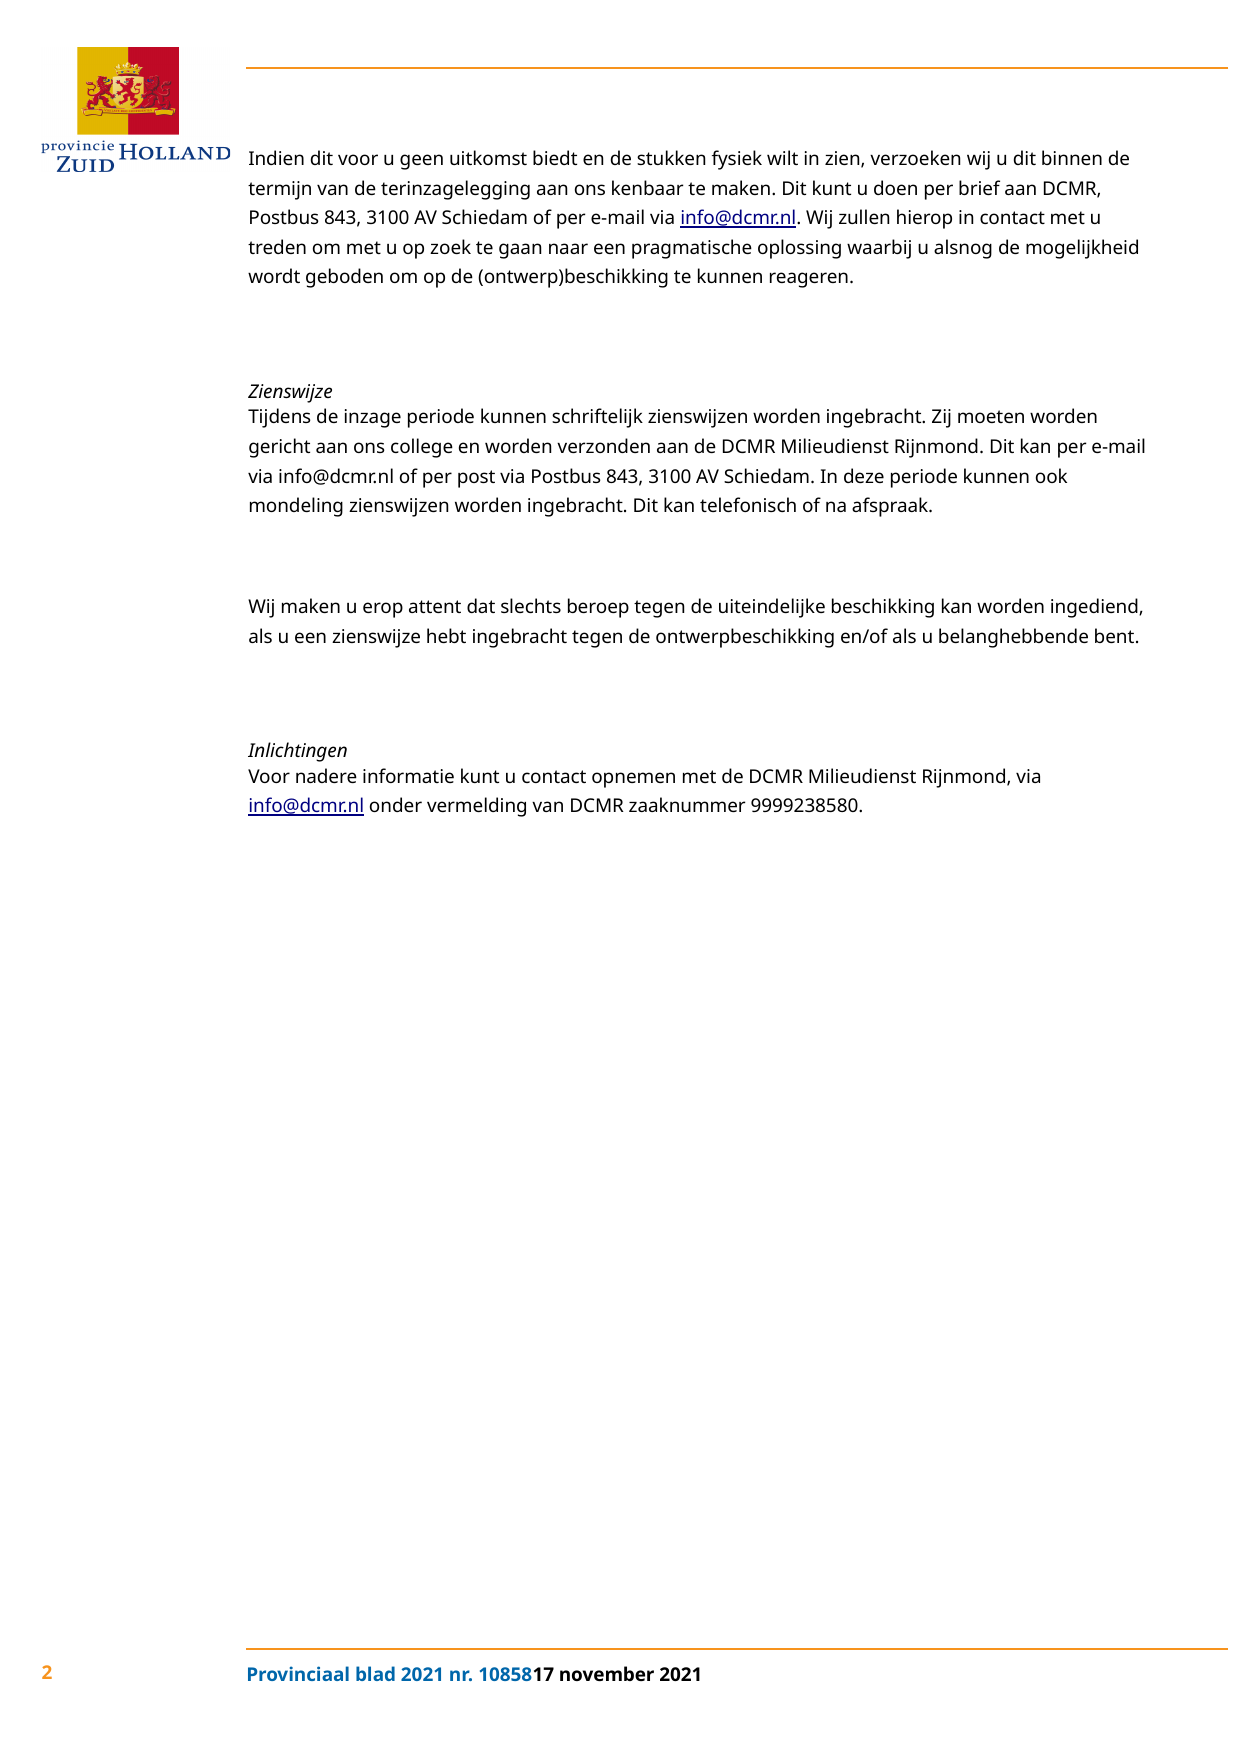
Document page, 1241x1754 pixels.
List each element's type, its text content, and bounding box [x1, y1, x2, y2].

text Inlichtingen [248, 737, 1152, 763]
text Tijdens de inzage periode kunnen schriftelijk zienswijzen worden ingebracht. Zij moeten worden gericht aan ons college en worden verzonden aan de DCMR Milieudienst Rijnmond. Dit kan per e-mail via info@dcmr.nl of per post via Postbus 843, 3100 AV Schiedam. In deze periode kunnen ook mondeling zienswijzen worden ingebracht. Dit kan telefonisch of na afspraak. [248, 404, 1152, 518]
text Zienswijze [248, 378, 1152, 404]
text Wij maken u erop attent dat slechts beroep tegen de uiteindelijke beschikking kan worden ingediend, als u een zienswijze hebt ingebracht tegen de ontwerpbeschikking en/of als u belanghebbende bent. [248, 593, 1152, 648]
picture [41, 47, 231, 172]
text Indien dit voor u geen uitkomst biedt en de stukken fysiek wilt in zien, verzoeken wij u dit binnen de termijn van de terinzagelegging aan ons kenbaar te maken. Dit kunt u doen per brief aan DCMR, Postbus 843, 3100 AV Schiedam of per e-mail via info@dcmr.nl. Wij zullen hierop in contact met u treden om met u op zoek te gaan naar een pragmatische oplossing waarbij u alsnog de mogelijkheid wordt geboden om op de (ontwerp)beschikking te kunnen reageren. [248, 145, 1152, 289]
text Voor nadere informatie kunt u contact opnemen met de DCMR Milieudienst Rijnmond, via info@dcmr.nl onder vermelding van DCMR zaaknummer 9999238580. [248, 763, 1152, 818]
